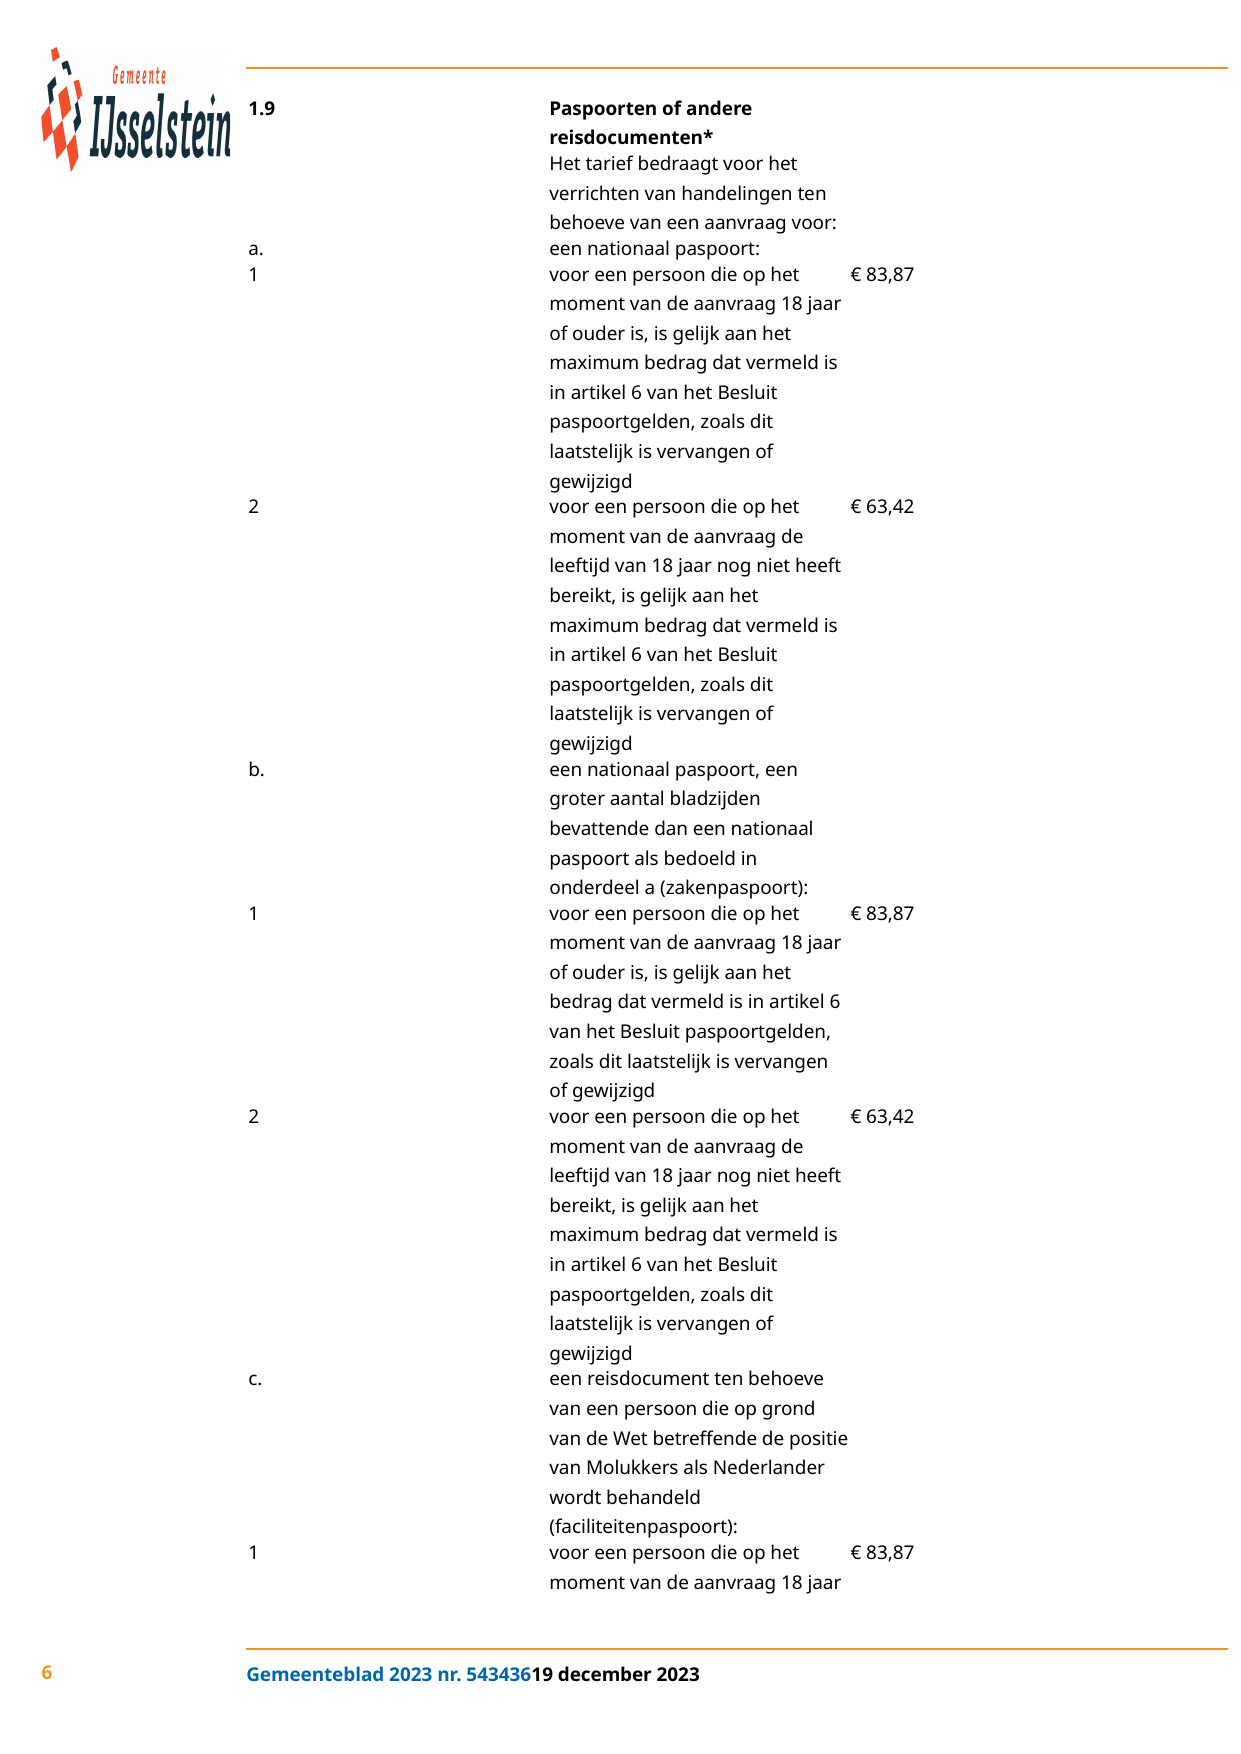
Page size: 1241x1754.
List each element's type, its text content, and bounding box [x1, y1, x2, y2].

table_cell € 83,87 [850, 261, 1152, 493]
table_cell € 63,42 [850, 1103, 1152, 1366]
table_cell voor een persoon die op het moment van de aanvraag 18 jaar [549, 1539, 850, 1594]
table_cell 1 [248, 900, 549, 1103]
table_cell 1.9 [248, 95, 549, 150]
table_cell 1 [248, 261, 549, 493]
table_cell voor een persoon die op het moment van de aanvraag 18 jaar of ouder is, is gelijk aan het maximum bedrag dat vermeld is in artikel 6 van het Besluit paspoortgelden, zoals dit laatstelijk is vervangen of gewijzigd [549, 261, 850, 493]
picture [41, 47, 231, 172]
table_cell € 63,42 [850, 494, 1152, 756]
table_cell [850, 235, 1152, 261]
table_cell een nationaal paspoort: [549, 235, 850, 261]
table_cell € 83,87 [850, 1539, 1152, 1594]
table_cell 2 [248, 494, 549, 756]
table_cell voor een persoon die op het moment van de aanvraag 18 jaar of ouder is, is gelijk aan het bedrag dat vermeld is in artikel 6 van het Besluit paspoortgelden, zoals dit laatstelijk is vervangen of gewijzigd [549, 900, 850, 1103]
table_cell b. [248, 756, 549, 900]
table_cell a. [248, 235, 549, 261]
table_cell Het tarief bedraagt voor het verrichten van handelingen ten behoeve van een aanvraag voor: [549, 150, 850, 235]
table_cell [248, 150, 549, 235]
table_cell c. [248, 1366, 549, 1539]
table_cell een reisdocument ten behoeve van een persoon die op grond van de Wet betreffende de positie van Molukkers als Nederlander wordt behandeld (faciliteitenpaspoort): [549, 1366, 850, 1539]
table_cell [850, 150, 1152, 235]
table_cell [850, 756, 1152, 900]
table_cell 2 [248, 1103, 549, 1366]
table_cell Paspoorten of andere reisdocumenten* [549, 95, 850, 150]
table_cell € 83,87 [850, 900, 1152, 1103]
table_cell [850, 95, 1152, 150]
table_cell een nationaal paspoort, een groter aantal bladzijden bevattende dan een nationaal paspoort als bedoeld in onderdeel a (zakenpaspoort): [549, 756, 850, 900]
table_cell voor een persoon die op het moment van de aanvraag de leeftijd van 18 jaar nog niet heeft bereikt, is gelijk aan het maximum bedrag dat vermeld is in artikel 6 van het Besluit paspoortgelden, zoals dit laatstelijk is vervangen of gewijzigd [549, 494, 850, 756]
table_cell 1 [248, 1539, 549, 1594]
table_cell voor een persoon die op het moment van de aanvraag de leeftijd van 18 jaar nog niet heeft bereikt, is gelijk aan het maximum bedrag dat vermeld is in artikel 6 van het Besluit paspoortgelden, zoals dit laatstelijk is vervangen of gewijzigd [549, 1103, 850, 1366]
table_cell [850, 1366, 1152, 1539]
